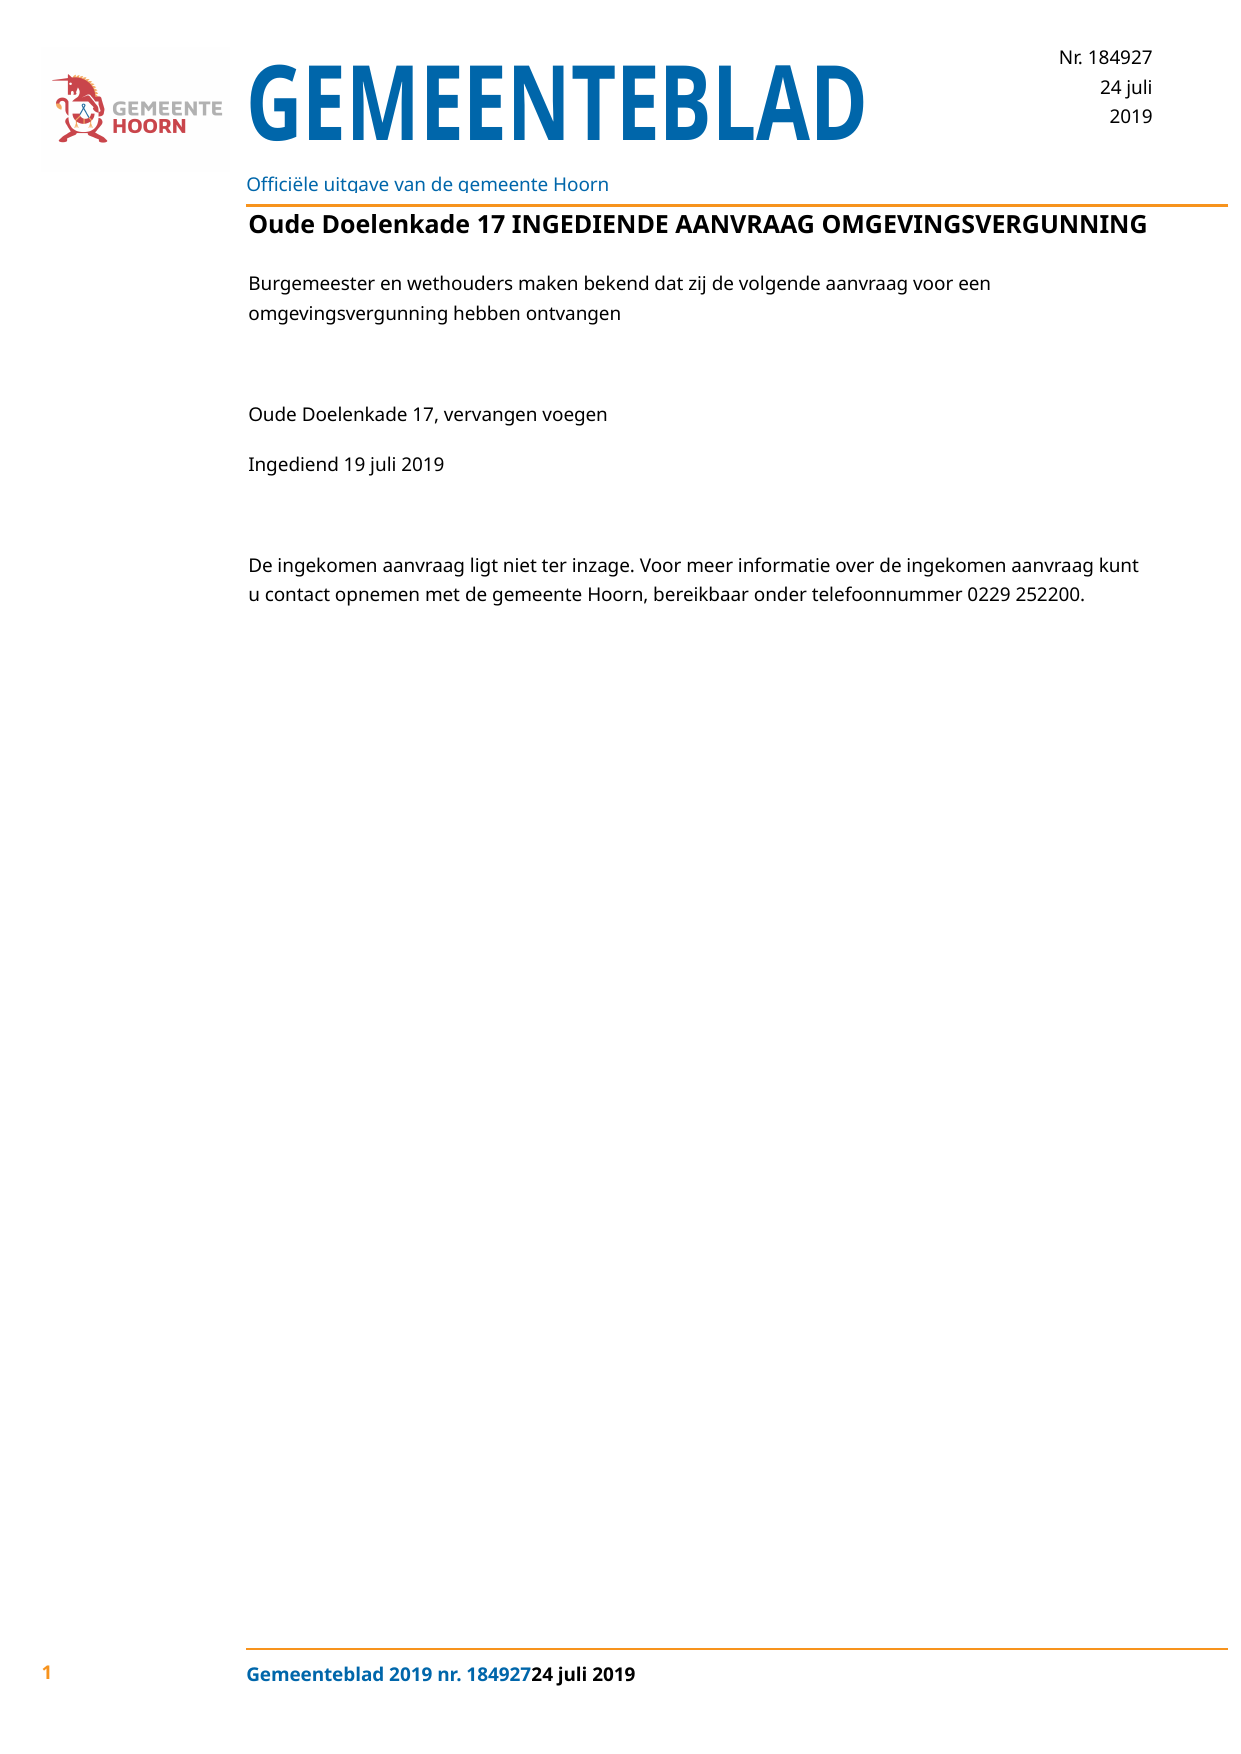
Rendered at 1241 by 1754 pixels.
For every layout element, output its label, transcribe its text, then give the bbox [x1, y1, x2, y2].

text Burgemeester en wethouders maken bekend dat zij de volgende aanvraag voor een omgevingsvergunning hebben ontvangen [248, 270, 1152, 326]
text Ingediend 19 juli 2019 [248, 451, 1152, 477]
text Oude Doelenkade 17, vervangen voegen [248, 401, 1152, 426]
text Oude Doelenkade 17 INGEDIENDE AANVRAAG OMGEVINGSVERGUNNING [248, 207, 1152, 241]
text De ingekomen aanvraag ligt niet ter inzage. Voor meer informatie over de ingekomen aanvraag kunt u contact opnemen met de gemeente Hoorn, bereikbaar onder telefoonnummer 0229 252200. [248, 552, 1152, 607]
picture [41, 47, 231, 172]
